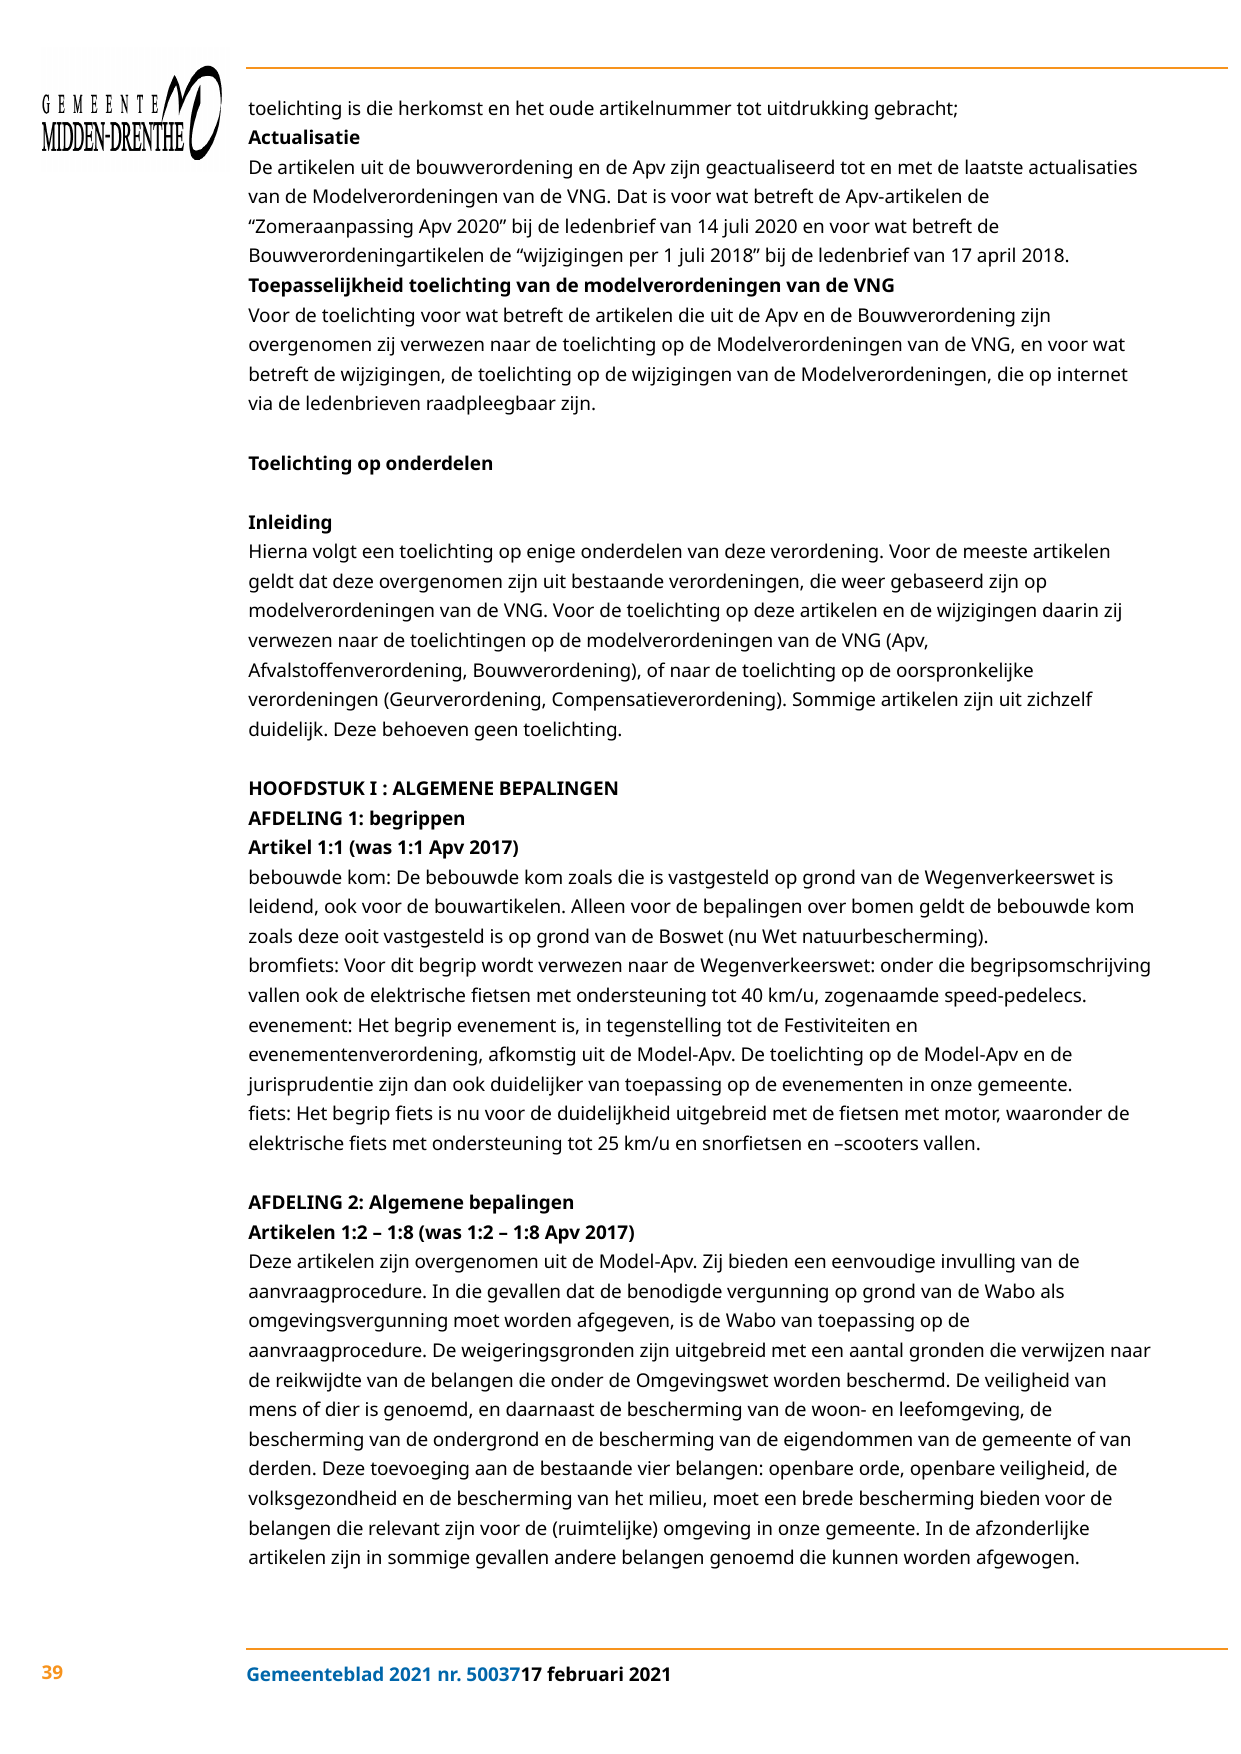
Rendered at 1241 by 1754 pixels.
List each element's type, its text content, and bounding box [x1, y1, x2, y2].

picture [41, 47, 231, 172]
text evenement: Het begrip evenement is, in tegenstelling tot de Festiviteiten en evenementenverordening, afkomstig uit de Model-Apv. De toelichting op de Model-Apv en de jurisprudentie zijn dan ook duidelijker van toepassing op de evenementen in onze gemeente. [248, 1012, 1152, 1097]
text Toelichting op onderdelen [248, 450, 1152, 476]
text Actualisatie [248, 124, 1152, 150]
text Inleiding [248, 509, 1152, 535]
text bromfiets: Voor dit begrip wordt verwezen naar de Wegenverkeerswet: onder die begripsomschrijving vallen ook de elektrische fietsen met ondersteuning tot 40 km/u, zogenaamde speed-pedelecs. [248, 953, 1152, 1008]
text toelichting is die herkomst en het oude artikelnummer tot uitdrukking gebracht; [248, 95, 1152, 121]
text Voor de toelichting voor wat betreft de artikelen die uit de Apv en de Bouwverordening zijn overgenomen zij verwezen naar de toelichting op de Modelverordeningen van de VNG, en voor wat betreft de wijzigingen, de toelichting op de wijzigingen van de Modelverordeningen, die op internet via de ledenbrieven raadpleegbaar zijn. [248, 302, 1152, 416]
text fiets: Het begrip fiets is nu voor de duidelijkheid uitgebreid met de fietsen met motor, waaronder de elektrische fiets met ondersteuning tot 25 km/u en snorfietsen en –scooters vallen. [248, 1101, 1152, 1156]
text Hierna volgt een toelichting op enige onderdelen van deze verordening. Voor de meeste artikelen geldt dat deze overgenomen zijn uit bestaande verordeningen, die weer gebaseerd zijn op modelverordeningen van de VNG. Voor de toelichting op deze artikelen en de wijzigingen daarin zij verwezen naar de toelichtingen op de modelverordeningen van de VNG (Apv, Afvalstoffenverordening, Bouwverordening), of naar de toelichting op de oorspronkelijke verordeningen (Geurverordening, Compensatieverordening). Sommige artikelen zijn uit zichzelf duidelijk. Deze behoeven geen toelichting. [248, 538, 1152, 742]
text Artikel 1:1 (was 1:1 Apv 2017) [248, 834, 1152, 860]
text Toepasselijkheid toelichting van de modelverordeningen van de VNG [248, 272, 1152, 298]
text De artikelen uit de bouwverordening en de Apv zijn geactualiseerd tot en met de laatste actualisaties van de Modelverordeningen van de VNG. Dat is voor wat betreft de Apv-artikelen de “Zomeraanpassing Apv 2020” bij de ledenbrief van 14 juli 2020 en voor wat betreft de Bouwverordeningartikelen de “wijzigingen per 1 juli 2018” bij de ledenbrief van 17 april 2018. [248, 154, 1152, 268]
text AFDELING 1: begrippen [248, 805, 1152, 831]
text Artikelen 1:2 – 1:8 (was 1:2 – 1:8 Apv 2017) [248, 1219, 1152, 1245]
text HOOFDSTUK I : ALGEMENE BEPALINGEN [248, 775, 1152, 801]
text bebouwde kom: De bebouwde kom zoals die is vastgesteld op grond van de Wegenverkeerswet is leidend, ook voor de bouwartikelen. Alleen voor de bepalingen over bomen geldt de bebouwde kom zoals deze ooit vastgesteld is op grond van de Boswet (nu Wet natuurbescherming). [248, 864, 1152, 949]
text AFDELING 2: Algemene bepalingen [248, 1189, 1152, 1215]
text Deze artikelen zijn overgenomen uit de Model-Apv. Zij bieden een eenvoudige invulling van de aanvraagprocedure. In die gevallen dat de benodigde vergunning op grond van de Wabo als omgevingsvergunning moet worden afgegeven, is de Wabo van toepassing op de aanvraagprocedure. De weigeringsgronden zijn uitgebreid met een aantal gronden die verwijzen naar de reikwijdte van de belangen die onder de Omgevingswet worden beschermd. De veiligheid van mens of dier is genoemd, en daarnaast de bescherming van de woon- en leefomgeving, de bescherming van de ondergrond en de bescherming van de eigendommen van de gemeente of van derden. Deze toevoeging aan de bestaande vier belangen: openbare orde, openbare veiligheid, de volksgezondheid en de bescherming van het milieu, moet een brede bescherming bieden voor de belangen die relevant zijn voor de (ruimtelijke) omgeving in onze gemeente. In de afzonderlijke artikelen zijn in sommige gevallen andere belangen genoemd die kunnen worden afgewogen. [248, 1248, 1152, 1570]
